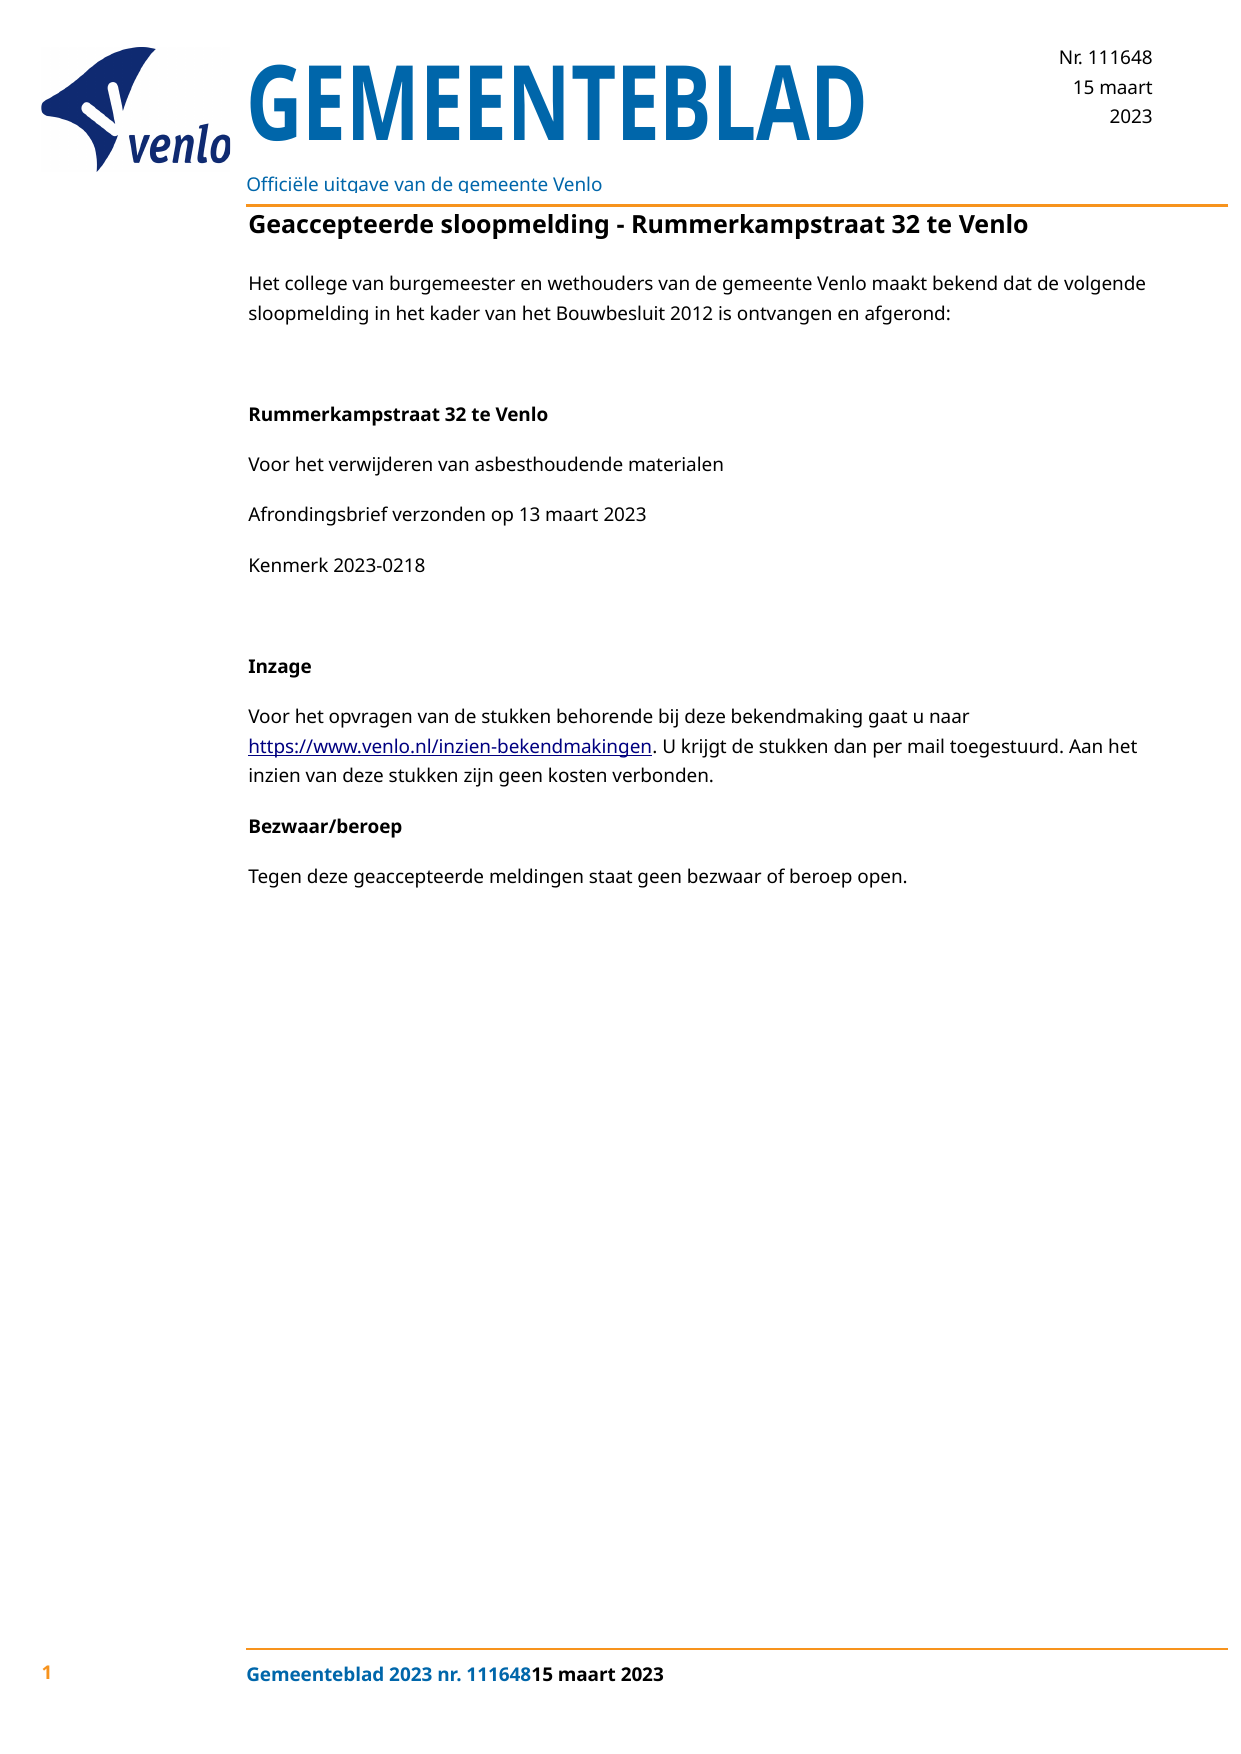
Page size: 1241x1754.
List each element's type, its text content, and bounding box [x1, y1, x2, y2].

text Inzage [248, 653, 1152, 678]
text Het college van burgemeester en wethouders van de gemeente Venlo maakt bekend dat de volgende sloopmelding in het kader van het Bouwbesluit 2012 is ontvangen en afgerond: [248, 270, 1152, 326]
text Voor het verwijderen van asbesthoudende materialen [248, 451, 1152, 477]
text Rummerkampstraat 32 te Venlo [248, 401, 1152, 426]
text Kenmerk 2023-0218 [248, 552, 1152, 578]
text Voor het opvragen van de stukken behorende bij deze bekendmaking gaat u naar https://www.venlo.nl/inzien-bekendmakingen. U krijgt de stukken dan per mail toegestuurd. Aan het inzien van deze stukken zijn geen kosten verbonden. [248, 703, 1152, 788]
text Geaccepteerde sloopmelding - Rummerkampstraat 32 te Venlo [248, 207, 1152, 241]
text Afrondingsbrief verzonden op 13 maart 2023 [248, 502, 1152, 527]
text Tegen deze geaccepteerde meldingen staat geen bezwaar of beroep open. [248, 863, 1152, 889]
text Bezwaar/beroep [248, 813, 1152, 838]
picture [41, 47, 231, 172]
